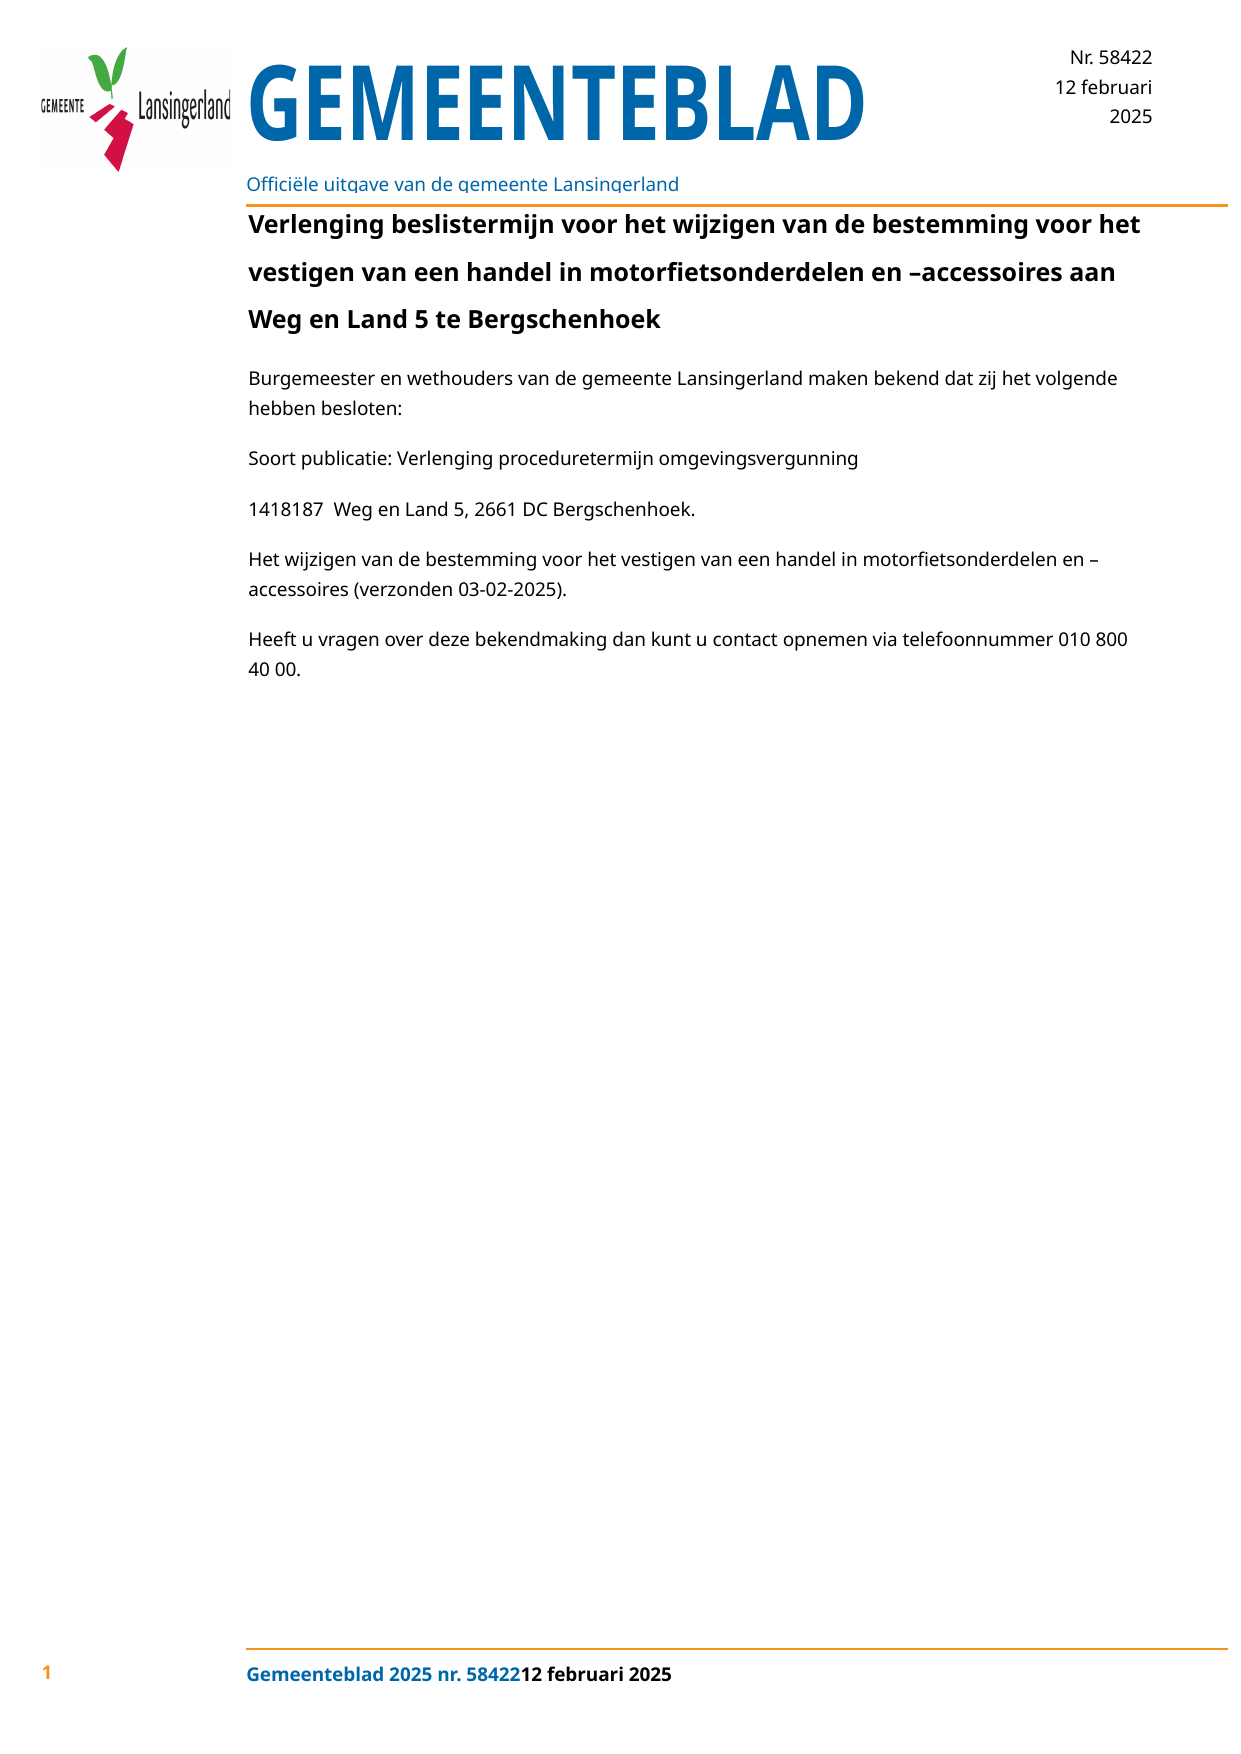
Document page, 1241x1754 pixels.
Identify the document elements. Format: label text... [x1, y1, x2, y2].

picture [41, 47, 231, 172]
text 1418187 Weg en Land 5, 2661 DC Bergschenhoek. [248, 496, 1152, 522]
text Soort publicatie: Verlenging proceduretermijn omgevingsvergunning [248, 446, 1152, 471]
text Verlenging beslistermijn voor het wijzigen van de bestemming voor het vestigen van een handel in motorfietsonderdelen en –accessoires aan Weg en Land 5 te Bergschenhoek [248, 207, 1152, 336]
text Burgemeester en wethouders van de gemeente Lansingerland maken bekend dat zij het volgende hebben besloten: [248, 366, 1152, 421]
text Het wijzigen van de bestemming voor het vestigen van een handel in motorfietsonderdelen en –accessoires (verzonden 03-02-2025). [248, 546, 1152, 602]
text Heeft u vragen over deze bekendmaking dan kunt u contact opnemen via telefoonnummer 010 800 40 00. [248, 626, 1152, 682]
